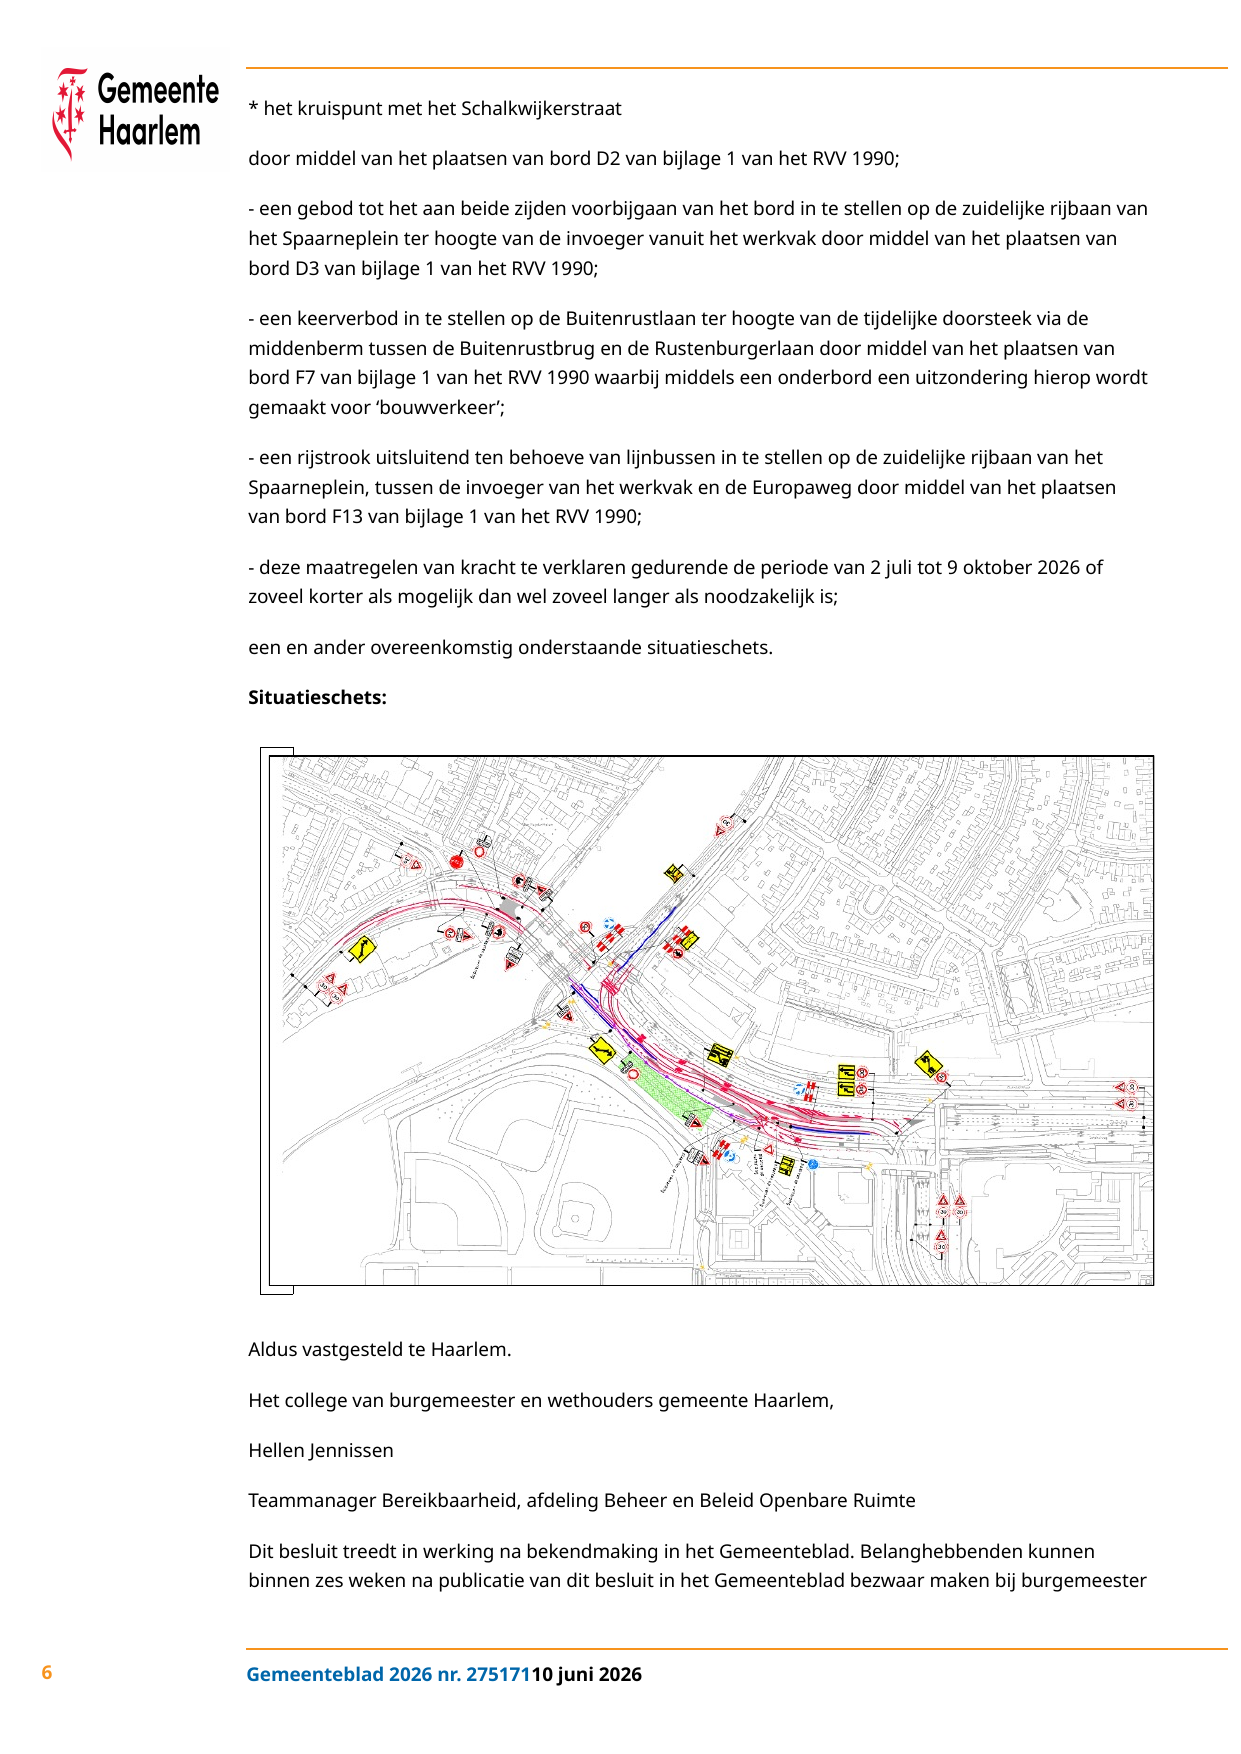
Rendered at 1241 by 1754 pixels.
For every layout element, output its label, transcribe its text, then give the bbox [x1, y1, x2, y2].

text - een rijstrook uitsluitend ten behoeve van lijnbussen in te stellen op de zuidelijke rijbaan van het Spaarneplein, tussen de invoeger van het werkvak en de Europaweg door middel van het plaatsen van bord F13 van bijlage 1 van het RVV 1990; [248, 444, 1152, 529]
text door middel van het plaatsen van bord D2 van bijlage 1 van het RVV 1990; [248, 145, 1152, 171]
text * het kruispunt met het Schalkwijkerstraat [248, 95, 1152, 121]
text - een keerverbod in te stellen op de Buitenrustlaan ter hoogte van de tijdelijke doorsteek via de middenberm tussen de Buitenrustbrug en de Rustenburgerlaan door middel van het plaatsen van bord F7 van bijlage 1 van het RVV 1990 waarbij middels een onderbord een uitzondering hierop wordt gemaakt voor ‘bouwverkeer’; [248, 305, 1152, 420]
text Hellen Jennissen [248, 1437, 1152, 1463]
text Dit besluit treedt in werking na bekendmaking in het Gemeenteblad. Belanghebbenden kunnen binnen zes weken na publicatie van dit besluit in het Gemeenteblad bezwaar maken bij burgemeester [248, 1538, 1152, 1593]
text - een gebod tot het aan beide zijden voorbijgaan van het bord in te stellen op de zuidelijke rijbaan van het Spaarneplein ter hoogte van de invoeger vanuit het werkvak door middel van het plaatsen van bord D3 van bijlage 1 van het RVV 1990; [248, 196, 1152, 281]
text een en ander overeenkomstig onderstaande situatieschets. [248, 634, 1152, 660]
text - deze maatregelen van kracht te verklaren gedurende de periode van 2 juli tot 9 oktober 2026 of zoveel korter als mogelijk dan wel zoveel langer als noodzakelijk is; [248, 554, 1152, 609]
text Aldus vastgesteld te Haarlem. [248, 1336, 1152, 1362]
picture [41, 47, 231, 172]
picture [268, 755, 1155, 1286]
text Het college van burgemeester en wethouders gemeente Haarlem, [248, 1387, 1152, 1413]
text Teammanager Bereikbaarheid, afdeling Beheer en Beleid Openbare Ruimte [248, 1488, 1152, 1513]
text Situatieschets: [248, 684, 1152, 710]
